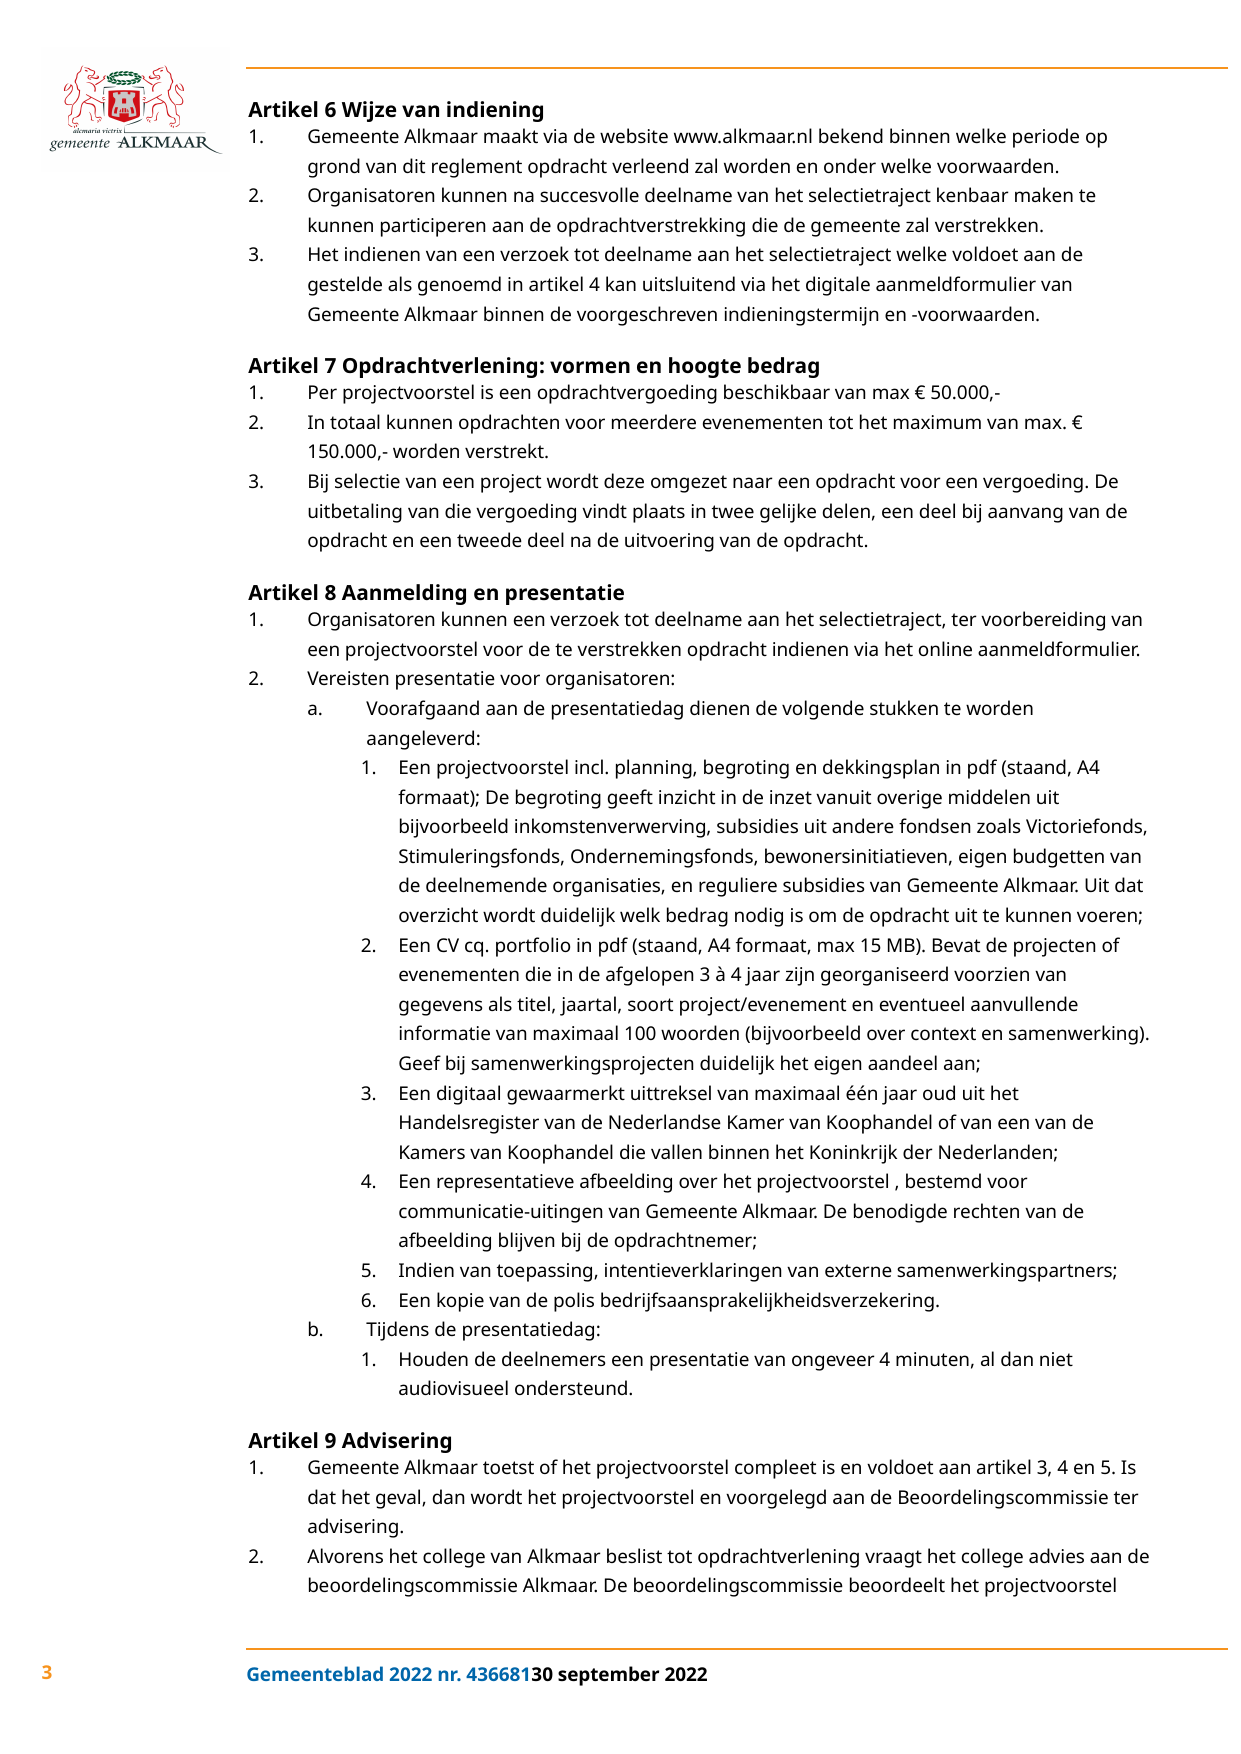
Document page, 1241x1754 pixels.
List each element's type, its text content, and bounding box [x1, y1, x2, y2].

list Organisatoren kunnen een verzoek tot deelname aan het selectietraject, ter voorbereiding van een projectvoorstel voor de te verstrekken opdracht indienen via het online aanmeldformulier. [248, 606, 1152, 662]
list Houden de deelnemers een presentatie van ongeveer 4 minuten, al dan niet audiovisueel ondersteund. [361, 1346, 1152, 1401]
list Bij selectie van een project wordt deze omgezet naar een opdracht voor een vergoeding. De uitbetaling van die vergoeding vindt plaats in twee gelijke delen, een deel bij aanvang van de opdracht en een tweede deel na de uitvoering van de opdracht. [248, 468, 1152, 553]
list Indien van toepassing, intentieverklaringen van externe samenwerkingspartners; [361, 1257, 1152, 1283]
list Organisatoren kunnen na succesvolle deelname van het selectietraject kenbaar maken te kunnen participeren aan de opdrachtverstrekking die de gemeente zal verstrekken. [248, 182, 1152, 238]
list Per projectvoorstel is een opdrachtvergoeding beschikbaar van max € 50.000,- [248, 379, 1152, 405]
text Artikel 8 Aanmelding en presentatie [248, 578, 1152, 606]
list Gemeente Alkmaar toetst of het projectvoorstel compleet is en voldoet aan artikel 3, 4 en 5. Is dat het geval, dan wordt het projectvoorstel en voorgelegd aan de Beoordelingscommissie ter advisering. [248, 1454, 1152, 1539]
list Alvorens het college van Alkmaar beslist tot opdrachtverlening vraagt het college advies aan de beoordelingscommissie Alkmaar. De beoordelingscommissie beoordeelt het projectvoorstel [248, 1543, 1152, 1598]
text Artikel 7 Opdrachtverlening: vormen en hoogte bedrag [248, 351, 1152, 379]
list In totaal kunnen opdrachten voor meerdere evenementen tot het maximum van max. € 150.000,- worden verstrekt. [248, 409, 1152, 464]
text Artikel 6 Wijze van indiening [248, 95, 1152, 123]
list Een projectvoorstel incl. planning, begroting en dekkingsplan in pdf (staand, A4 formaat); De begroting geeft inzicht in de inzet vanuit overige middelen uit bijvoorbeeld inkomstenverwerving, subsidies uit andere fondsen zoals Victoriefonds, Stimuleringsfonds, Ondernemingsfonds, bewonersinitiatieven, eigen budgetten van de deelnemende organisaties, en reguliere subsidies van Gemeente Alkmaar. Uit dat overzicht wordt duidelijk welk bedrag nodig is om de opdracht uit te kunnen voeren; [361, 754, 1152, 928]
list Een digitaal gewaarmerkt uittreksel van maximaal één jaar oud uit het Handelsregister van de Nederlandse Kamer van Koophandel of van een van de Kamers van Koophandel die vallen binnen het Koninkrijk der Nederlanden; [361, 1080, 1152, 1164]
list Gemeente Alkmaar maakt via de website www.alkmaar.nl bekend binnen welke periode op grond van dit reglement opdracht verleend zal worden en onder welke voorwaarden. [248, 123, 1152, 178]
list Een kopie van de polis bedrijfsaansprakelijkheidsverzekering. [361, 1287, 1152, 1312]
text Artikel 9 Advisering [248, 1426, 1152, 1454]
list Het indienen van een verzoek tot deelname aan het selectietraject welke voldoet aan de gestelde als genoemd in artikel 4 kan uitsluitend via het digitale aanmeldformulier van Gemeente Alkmaar binnen de voorgeschreven indieningstermijn en -voorwaarden. [248, 242, 1152, 326]
list Tijdens de presentatiedag: [307, 1316, 1152, 1342]
list Een representatieve afbeelding over het projectvoorstel , bestemd voor communicatie-uitingen van Gemeente Alkmaar. De benodigde rechten van de afbeelding blijven bij de opdrachtnemer; [361, 1168, 1152, 1253]
picture [41, 47, 231, 172]
list Voorafgaand aan de presentatiedag dienen de volgende stukken te worden aangeleverd: [307, 695, 1152, 750]
list Een CV cq. portfolio in pdf (staand, A4 formaat, max 15 MB). Bevat de projecten of evenementen die in de afgelopen 3 à 4 jaar zijn georganiseerd voorzien van gegevens als titel, jaartal, soort project/evenement en eventueel aanvullende informatie van maximaal 100 woorden (bijvoorbeeld over context en samenwerking). Geef bij samenwerkingsprojecten duidelijk het eigen aandeel aan; [361, 932, 1152, 1076]
list Vereisten presentatie voor organisatoren: [248, 666, 1152, 691]
